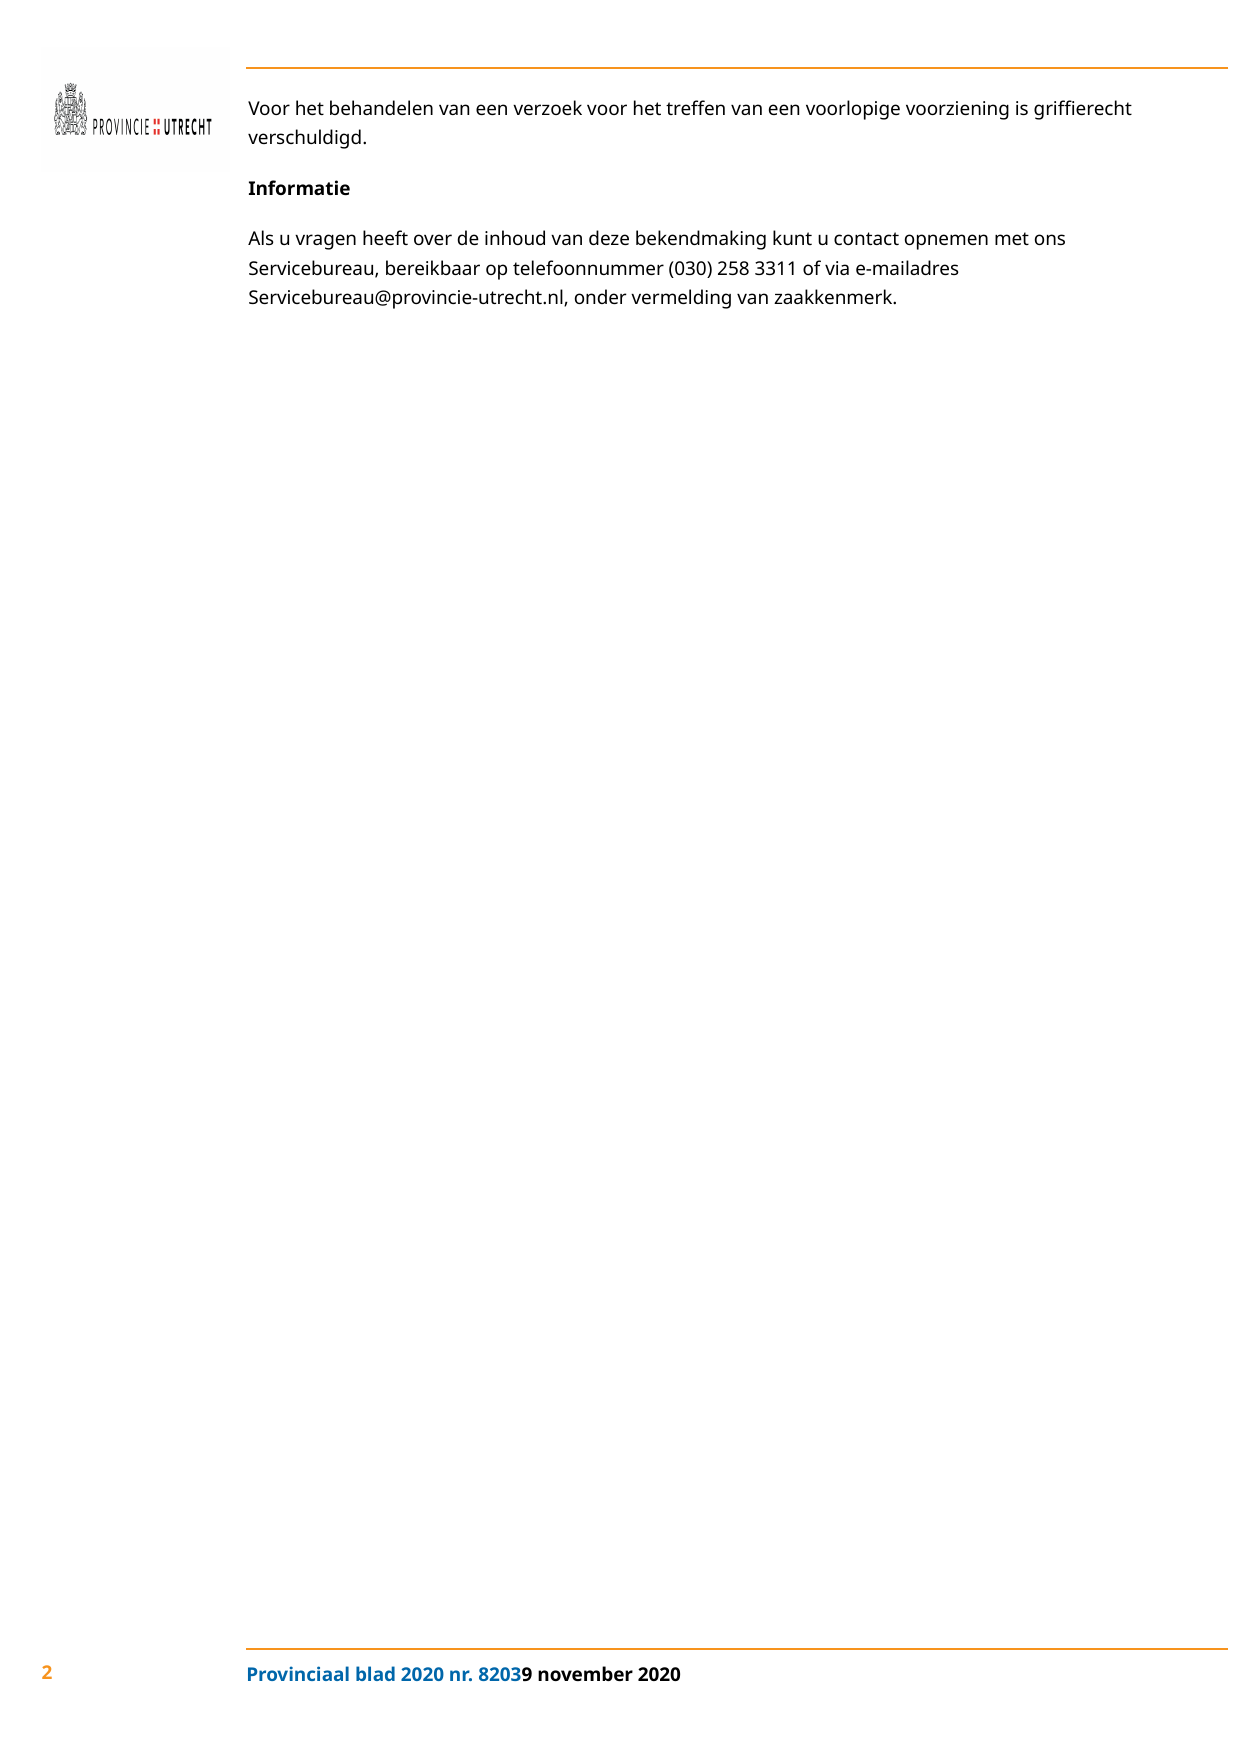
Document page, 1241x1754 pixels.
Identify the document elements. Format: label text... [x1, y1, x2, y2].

text Als u vragen heeft over de inhoud van deze bekendmaking kunt u contact opnemen met ons Servicebureau, bereikbaar op telefoonnummer (030) 258 3311 of via e-mailadres Servicebureau@provincie-utrecht.nl, onder vermelding van zaakkenmerk. [248, 225, 1152, 310]
text Voor het behandelen van een verzoek voor het treffen van een voorlopige voorziening is griffierecht verschuldigd. [248, 95, 1152, 150]
picture [41, 47, 231, 172]
text Informatie [248, 175, 1152, 201]
